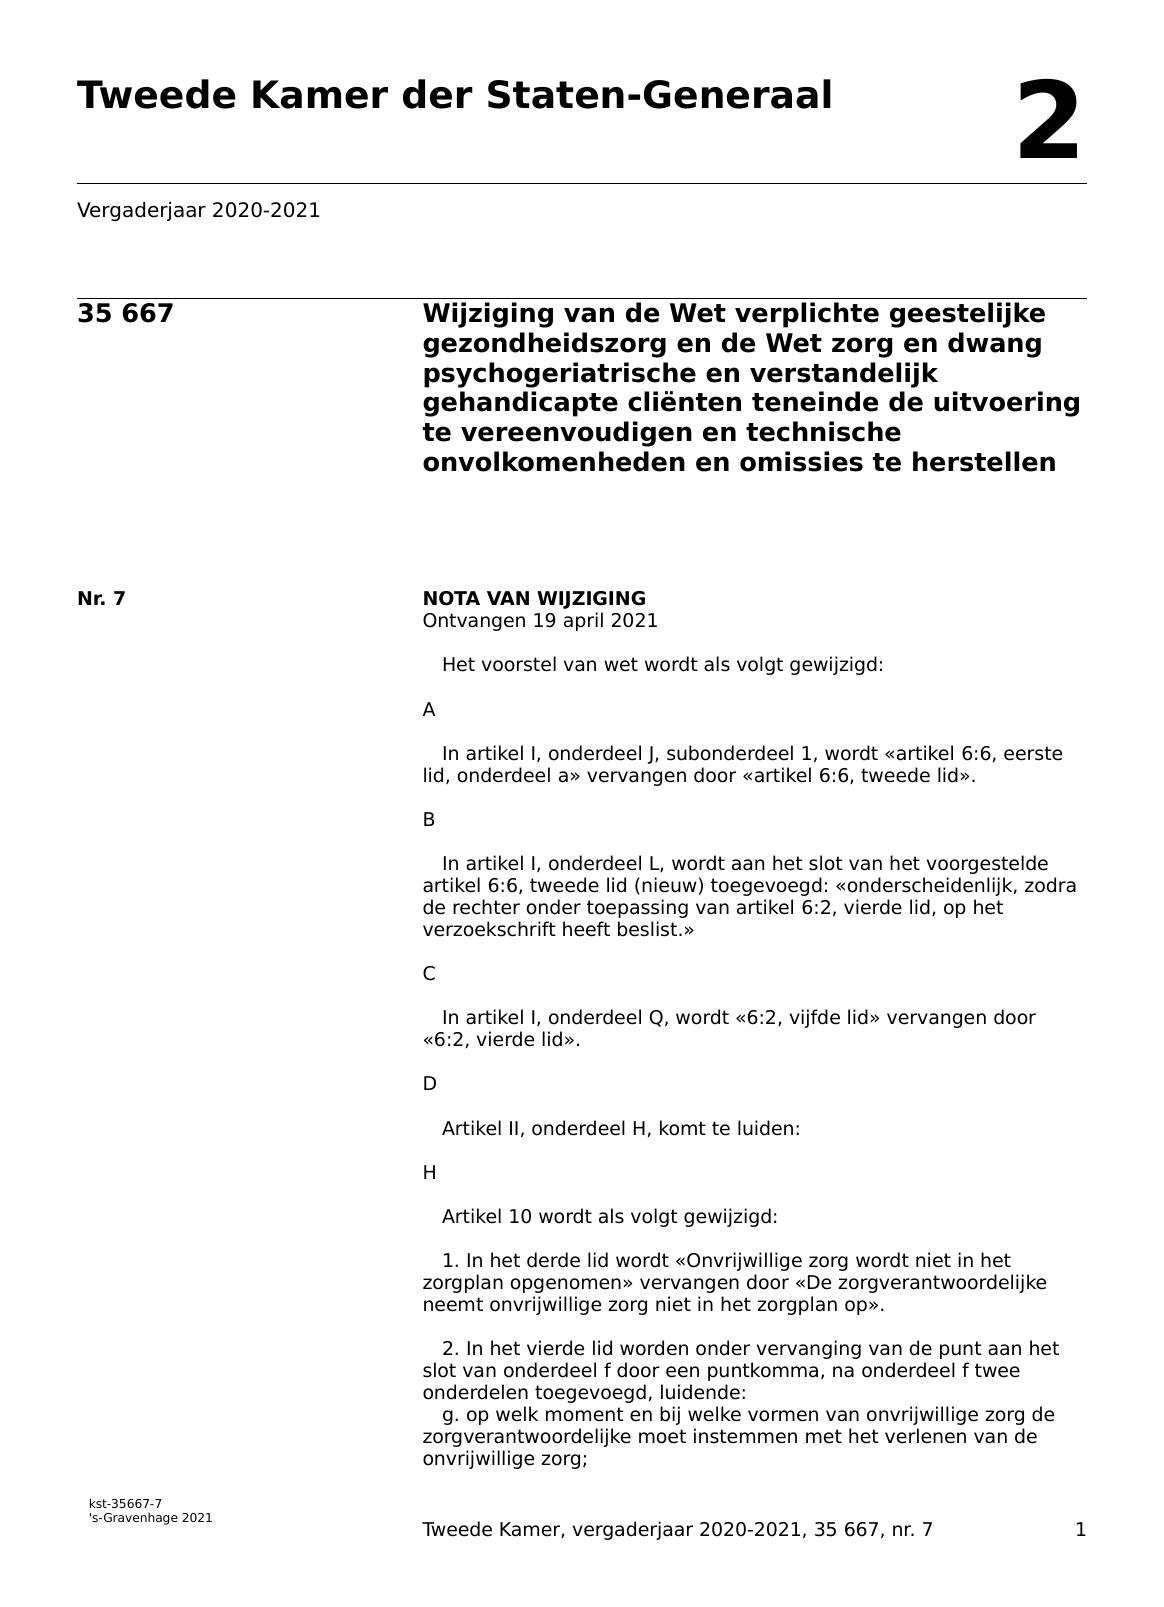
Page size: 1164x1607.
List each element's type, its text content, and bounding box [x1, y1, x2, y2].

subtitle A [422, 698, 1087, 720]
table_header 2 [886, 59, 1087, 183]
text In artikel I, onderdeel Q, wordt «6:2, vijfde lid» vervangen door «6:2, vierde lid». [422, 1007, 1087, 1051]
text In artikel I, onderdeel L, wordt aan het slot van het voorgestelde artikel 6:6, tweede lid (nieuw) toegevoegd: «onderscheidenlijk, zodra de rechter onder toepassing van artikel 6:2, vierde lid, op het verzoekschrift heeft beslist.» [422, 853, 1087, 941]
subtitle 35 667 Wijziging van de Wet verplichte geestelijke gezondheidszorg en de Wet zorg en dwang psychogeriatrische en verstandelijk gehandicapte cliënten teneinde de uitvoering te vereenvoudigen en technische onvolkomenheden en omissies te herstellen [77, 299, 1087, 477]
text Artikel 10 wordt als volgt gewijzigd: [422, 1206, 1087, 1228]
text g. op welk moment en bij welke vormen van onvrijwillige zorg de zorgverantwoordelijke moet instemmen met het verlenen van de onvrijwillige zorg; [422, 1404, 1087, 1470]
table_cell Vergaderjaar 2020-2021 [77, 184, 1087, 298]
subtitle Nr. 7 NOTA VAN WIJZIGING [77, 588, 1087, 610]
text kst-35667-7 [88, 1497, 323, 1511]
subtitle H [422, 1162, 1087, 1184]
text 2. In het vierde lid worden onder vervanging van de punt aan het slot van onderdeel f door een puntkomma, na onderdeel f twee onderdelen toegevoegd, luidende: [422, 1338, 1087, 1404]
text 's-Gravenhage 2021 [88, 1511, 323, 1525]
text Artikel II, onderdeel H, komt te luiden: [422, 1117, 1087, 1139]
subtitle D [422, 1073, 1087, 1095]
subtitle C [422, 963, 1087, 985]
subtitle B [422, 809, 1087, 831]
text Het voorstel van wet wordt als volgt gewijzigd: [422, 654, 1087, 676]
text In artikel I, onderdeel J, subonderdeel 1, wordt «artikel 6:6, eerste lid, onderdeel a» vervangen door «artikel 6:6, tweede lid». [422, 743, 1087, 787]
table_header Tweede Kamer der Staten-Generaal [77, 59, 886, 183]
text Ontvangen 19 april 2021 [422, 610, 1087, 632]
text 1. In het derde lid wordt «Onvrijwillige zorg wordt niet in het zorgplan opgenomen» vervangen door «De zorgverantwoordelijke neemt onvrijwillige zorg niet in het zorgplan op». [422, 1250, 1087, 1316]
